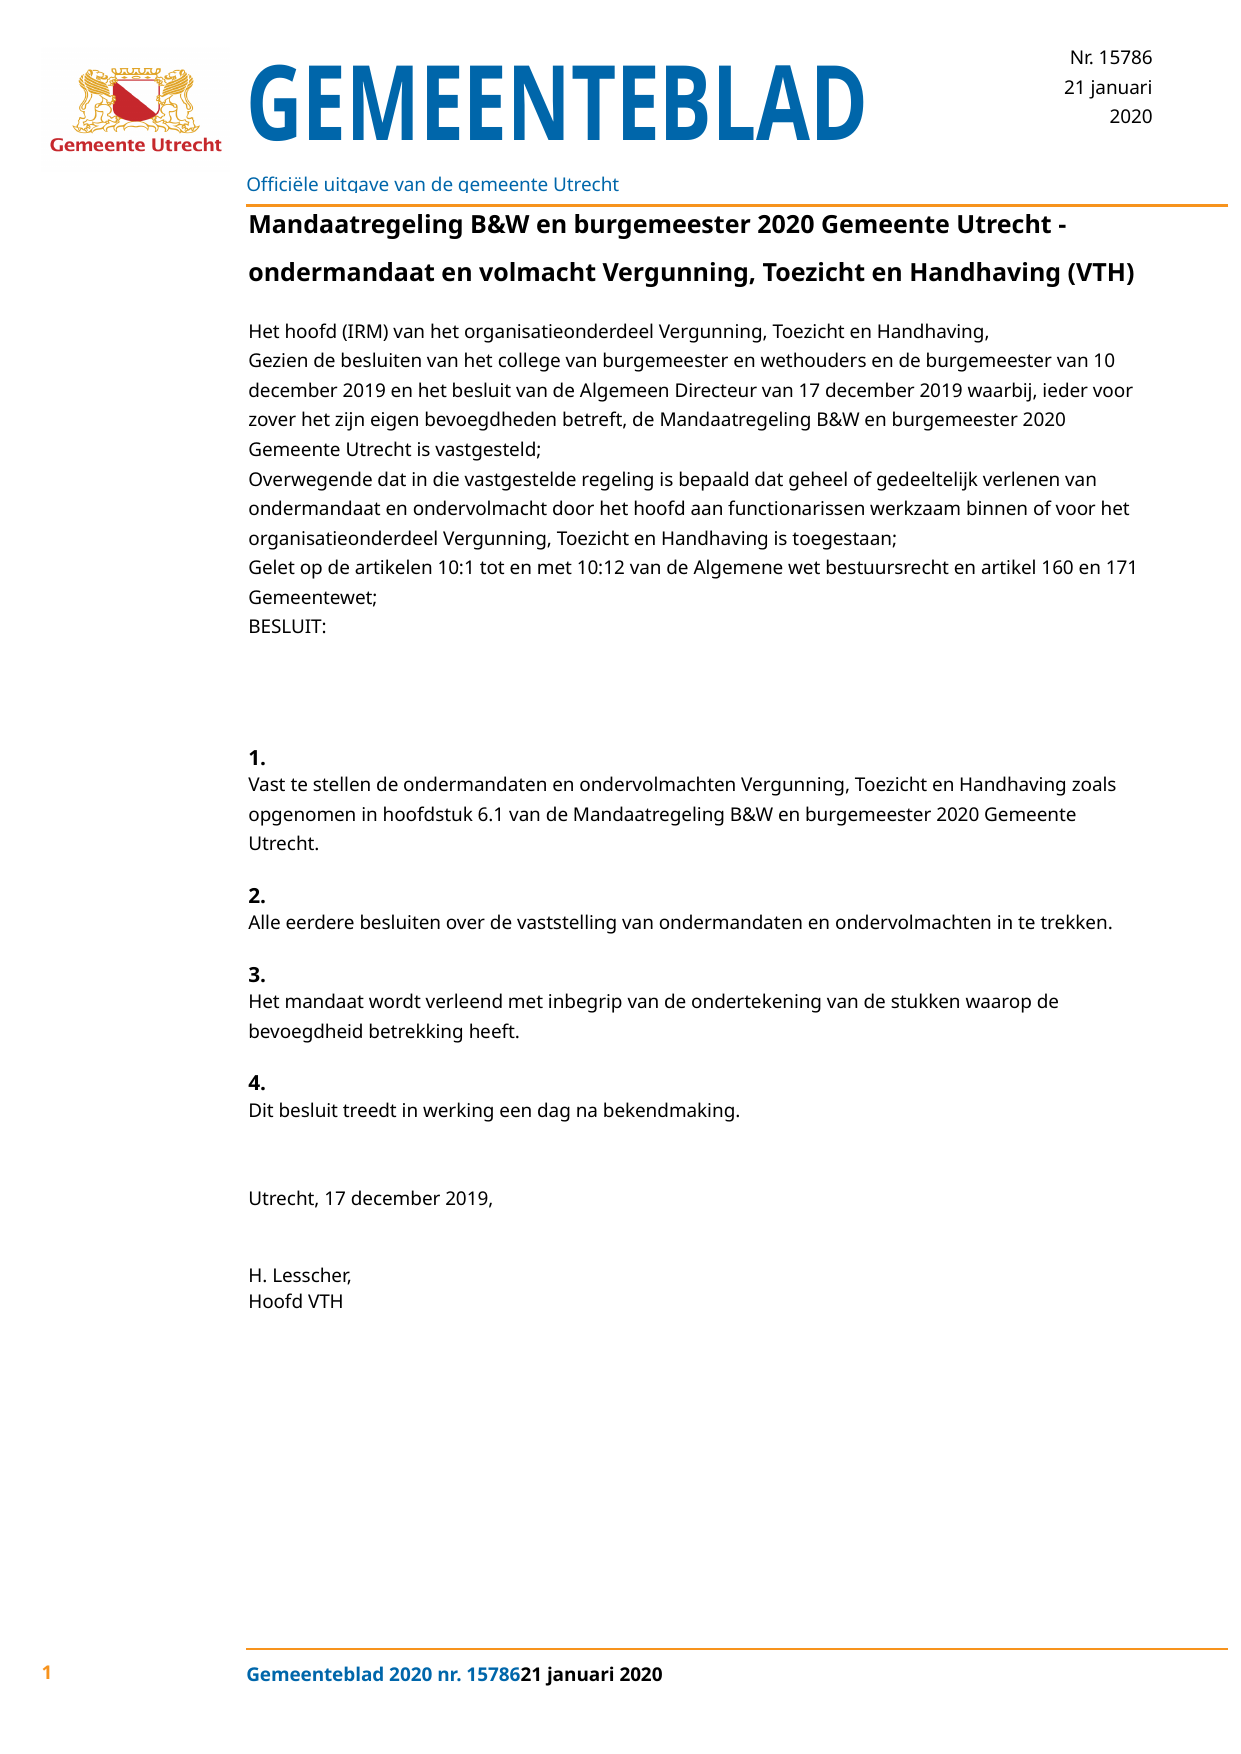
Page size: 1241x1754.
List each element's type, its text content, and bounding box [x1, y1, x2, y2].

text 3. [248, 960, 1152, 988]
text Het hoofd (IRM) van het organisatieonderdeel Vergunning, Toezicht en Handhaving, [248, 318, 1152, 344]
text Het mandaat wordt verleend met inbegrip van de ondertekening van de stukken waarop de bevoegdheid betrekking heeft. [248, 988, 1152, 1044]
text Overwegende dat in die vastgestelde regeling is bepaald dat geheel of gedeeltelijk verlenen van ondermandaat en ondervolmacht door het hoofd aan functionarissen werkzaam binnen of voor het organisatieonderdeel Vergunning, Toezicht en Handhaving is toegestaan; [248, 466, 1152, 551]
picture [41, 47, 231, 172]
text Gezien de besluiten van het college van burgemeester en wethouders en de burgemeester van 10 december 2019 en het besluit van de Algemeen Directeur van 17 december 2019 waarbij, ieder voor zover het zijn eigen bevoegdheden betreft, de Mandaatregeling B&W en burgemeester 2020 Gemeente Utrecht is vastgesteld; [248, 347, 1152, 462]
text Alle eerdere besluiten over de vaststelling van ondermandaten en ondervolmachten in te trekken. [248, 909, 1152, 935]
text BESLUIT: [248, 614, 1152, 639]
text 1. [248, 743, 1152, 771]
text 2. [248, 881, 1152, 909]
text H. Lesscher, [248, 1263, 1152, 1288]
text Mandaatregeling B&W en burgemeester 2020 Gemeente Utrecht - ondermandaat en volmacht Vergunning, Toezicht en Handhaving (VTH) [248, 207, 1152, 288]
text Dit besluit treedt in werking een dag na bekendmaking. [248, 1097, 1152, 1122]
text Gelet op de artikelen 10:1 tot en met 10:12 van de Algemene wet bestuursrecht en artikel 160 en 171 Gemeentewet; [248, 554, 1152, 610]
text Utrecht, 17 december 2019, [248, 1186, 1152, 1211]
text Vast te stellen de ondermandaten en ondervolmachten Vergunning, Toezicht en Handhaving zoals opgenomen in hoofdstuk 6.1 van de Mandaatregeling B&W en burgemeester 2020 Gemeente Utrecht. [248, 771, 1152, 856]
text 4. [248, 1068, 1152, 1097]
text Hoofd VTH [248, 1288, 1152, 1314]
